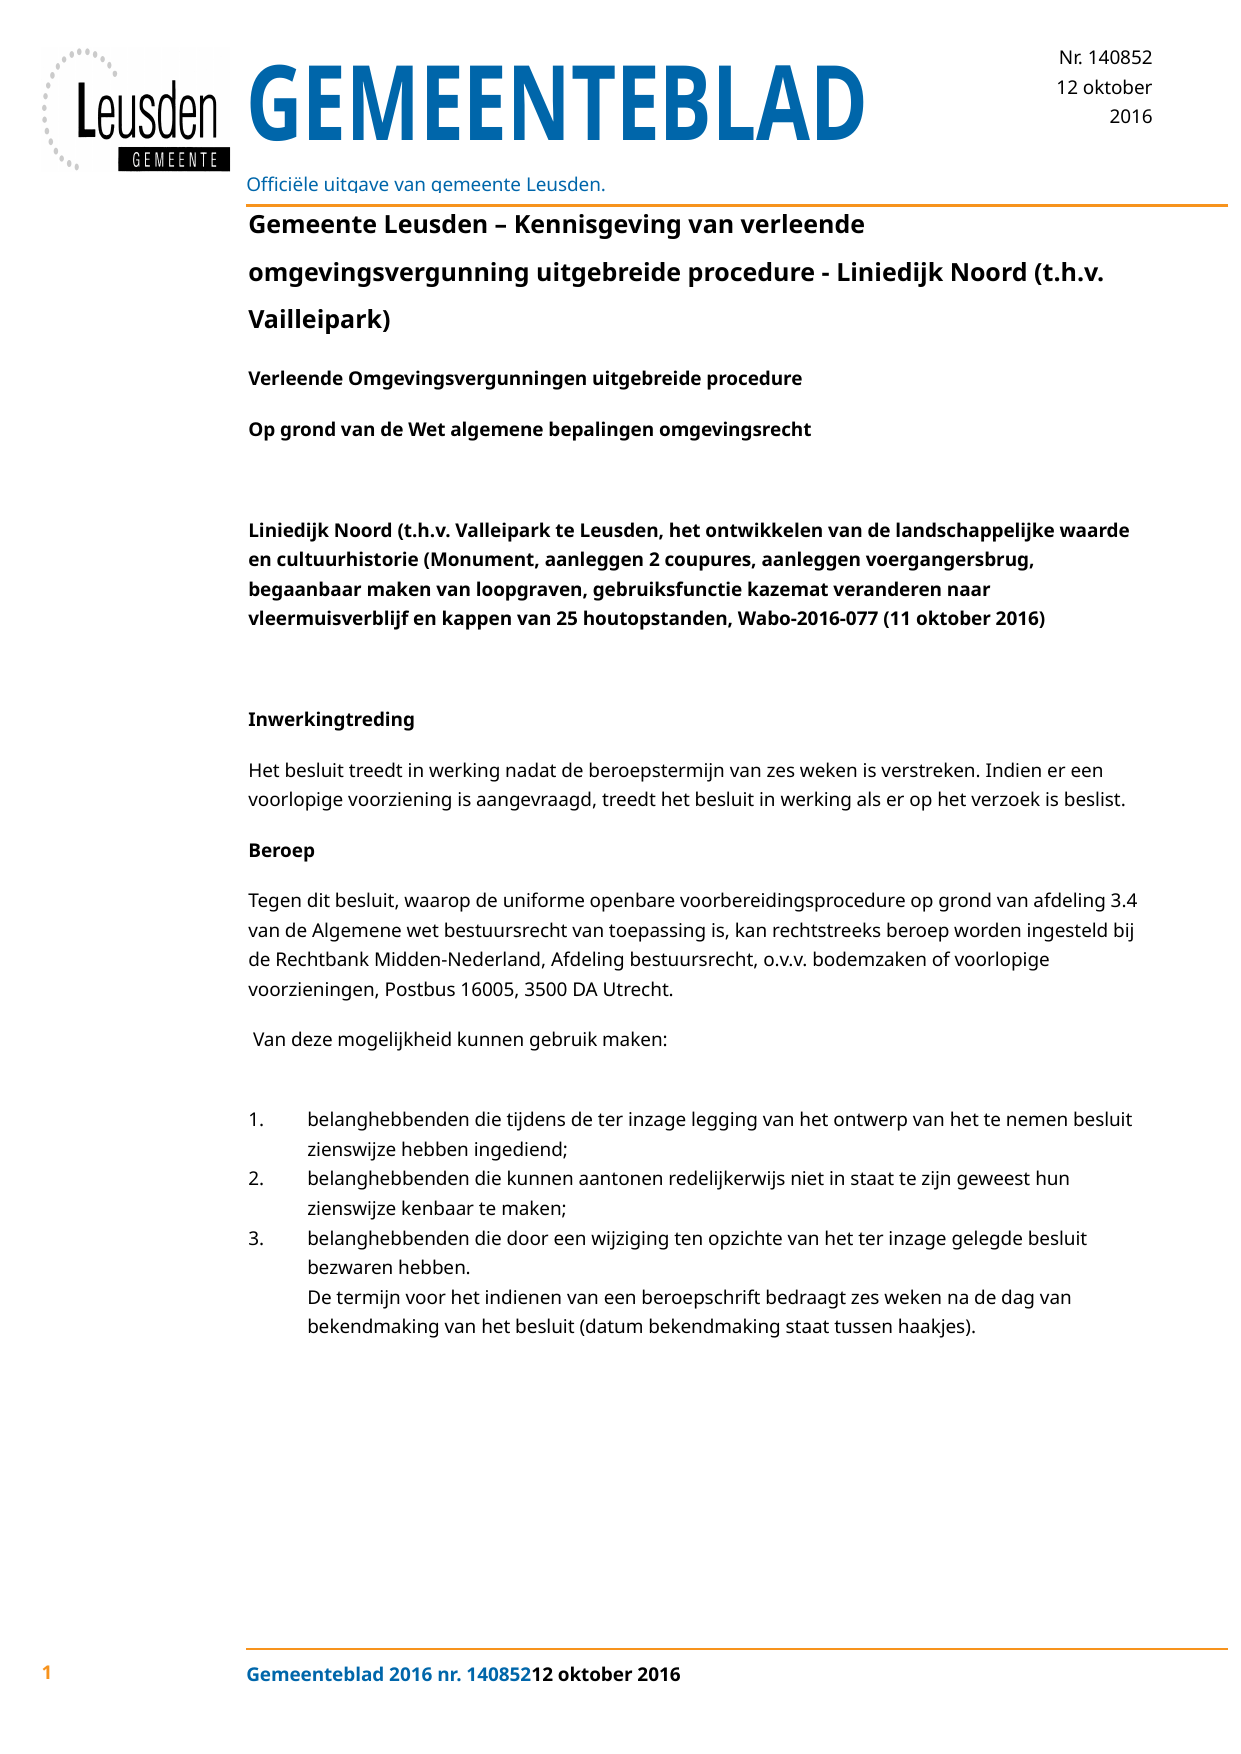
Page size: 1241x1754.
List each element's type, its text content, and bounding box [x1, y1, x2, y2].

text Tegen dit besluit, waarop de uniforme openbare voorbereidingsprocedure op grond van afdeling 3.4 van de Algemene wet bestuursrecht van toepassing is, kan rechtstreeks beroep worden ingesteld bij de Rechtbank Midden-Nederland, Afdeling bestuursrecht, o.v.v. bodemzaken of voorlopige voorzieningen, Postbus 16005, 3500 DA Utrecht. [248, 887, 1152, 1002]
text Inwerkingtreding [248, 706, 1152, 732]
list belanghebbenden die tijdens de ter inzage legging van het ontwerp van het te nemen besluit zienswijze hebben ingediend; [248, 1106, 1152, 1162]
text Beroep [248, 837, 1152, 862]
list De termijn voor het indienen van een beroepschrift bedraagt zes weken na de dag van bekendmaking van het besluit (datum bekendmaking staat tussen haakjes). [248, 1284, 1152, 1339]
text Op grond van de Wet algemene bepalingen omgevingsrecht [248, 416, 1152, 442]
text Verleende Omgevingsvergunningen uitgebreide procedure [248, 366, 1152, 391]
picture [41, 47, 231, 172]
list belanghebbenden die door een wijziging ten opzichte van het ter inzage gelegde besluit bezwaren hebben. [248, 1225, 1152, 1280]
text Liniedijk Noord (t.h.v. Valleipark te Leusden, het ontwikkelen van de landschappelijke waarde en cultuurhistorie (Monument, aanleggen 2 coupures, aanleggen voergangersbrug, begaanbaar maken van loopgraven, gebruiksfunctie kazemat veranderen naar vleermuisverblijf en kappen van 25 houtopstanden, Wabo-2016-077 (11 oktober 2016) [248, 517, 1152, 631]
list belanghebbenden die kunnen aantonen redelijkerwijs niet in staat te zijn geweest hun zienswijze kenbaar te maken; [248, 1166, 1152, 1221]
text Het besluit treedt in werking nadat de beroepstermijn van zes weken is verstreken. Indien er een voorlopige voorziening is aangevraagd, treedt het besluit in werking als er op het verzoek is beslist. [248, 757, 1152, 812]
text Gemeente Leusden – Kennisgeving van verleende omgevingsvergunning uitgebreide procedure - Liniedijk Noord (t.h.v. Vailleipark) [248, 207, 1152, 336]
text Van deze mogelijkheid kunnen gebruik maken: [248, 1026, 1152, 1052]
